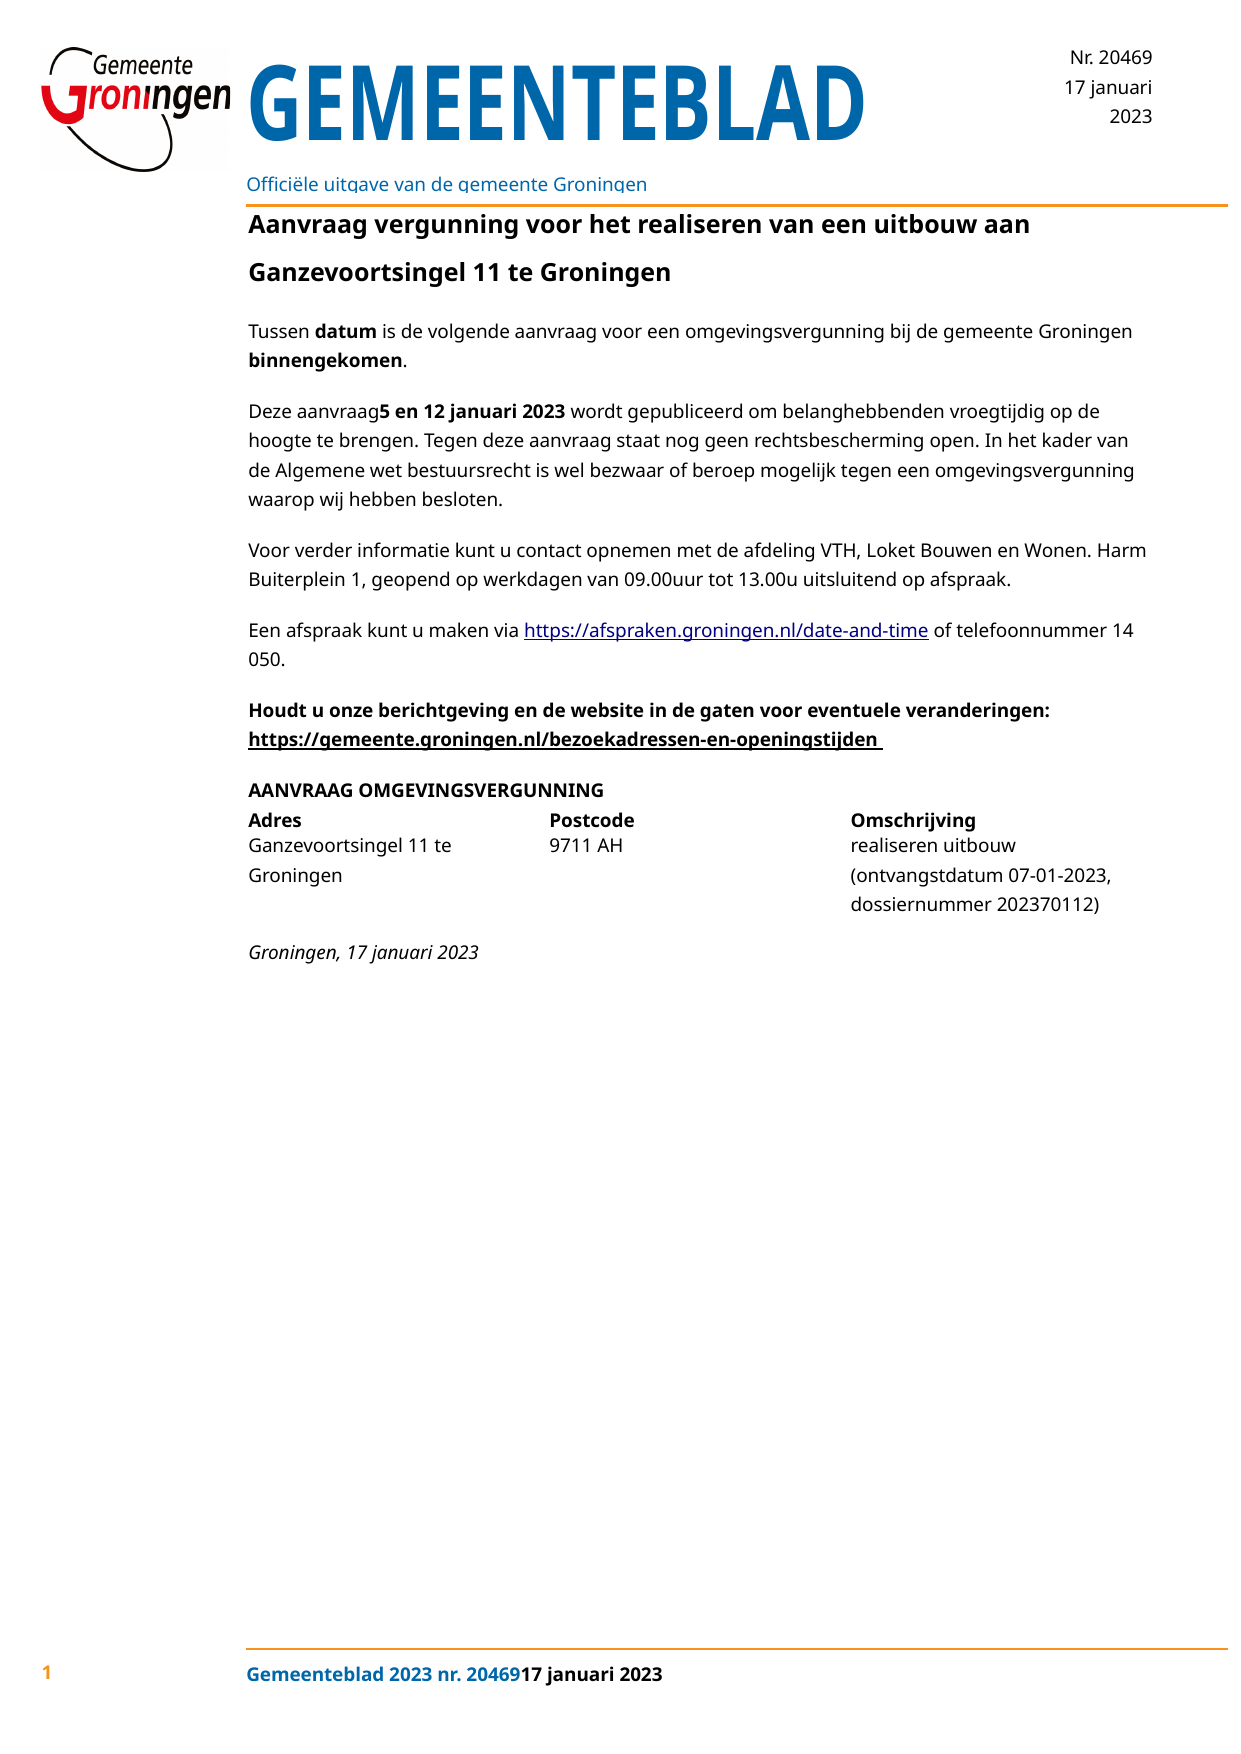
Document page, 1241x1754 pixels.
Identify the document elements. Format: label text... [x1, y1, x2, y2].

table_cell Ganzevoortsingel 11 te Groningen [248, 833, 549, 917]
table_header Omschrijving [850, 807, 1152, 832]
table_header Adres [248, 807, 549, 832]
picture [41, 47, 231, 172]
text Een afspraak kunt u maken via https://afspraken.groningen.nl/date-and-time of telefoonnummer 14 050. [248, 617, 1152, 672]
table_cell realiseren uitbouw (ontvangstdatum 07-01-2023, dossiernummer 202370112) [850, 833, 1152, 917]
text Groningen, 17 januari 2023 [248, 939, 1152, 964]
text AANVRAAG OMGEVINGSVERGUNNING [248, 777, 1152, 803]
table_header Postcode [549, 807, 850, 832]
table_cell 9711 AH [549, 833, 850, 917]
text Deze aanvraag5 en 12 januari 2023 wordt gepubliceerd om belanghebbenden vroegtijdig op de hoogte te brengen. Tegen deze aanvraag staat nog geen rechtsbescherming open. In het kader van de Algemene wet bestuursrecht is wel bezwaar of beroep mogelijk tegen een omgevingsvergunning waarop wij hebben besloten. [248, 398, 1152, 512]
text Houdt u onze berichtgeving en de website in de gaten voor eventuele veranderingen: https://gemeente.groningen.nl/bezoekadressen-en-openingstijden [248, 697, 1152, 752]
text Aanvraag vergunning voor het realiseren van een uitbouw aan Ganzevoortsingel 11 te Groningen [248, 207, 1152, 288]
text Voor verder informatie kunt u contact opnemen met de afdeling VTH, Loket Bouwen en Wonen. Harm Buiterplein 1, geopend op werkdagen van 09.00uur tot 13.00u uitsluitend op afspraak. [248, 537, 1152, 592]
text Tussen datum is de volgende aanvraag voor een omgevingsvergunning bij de gemeente Groningen binnengekomen. [248, 318, 1152, 373]
